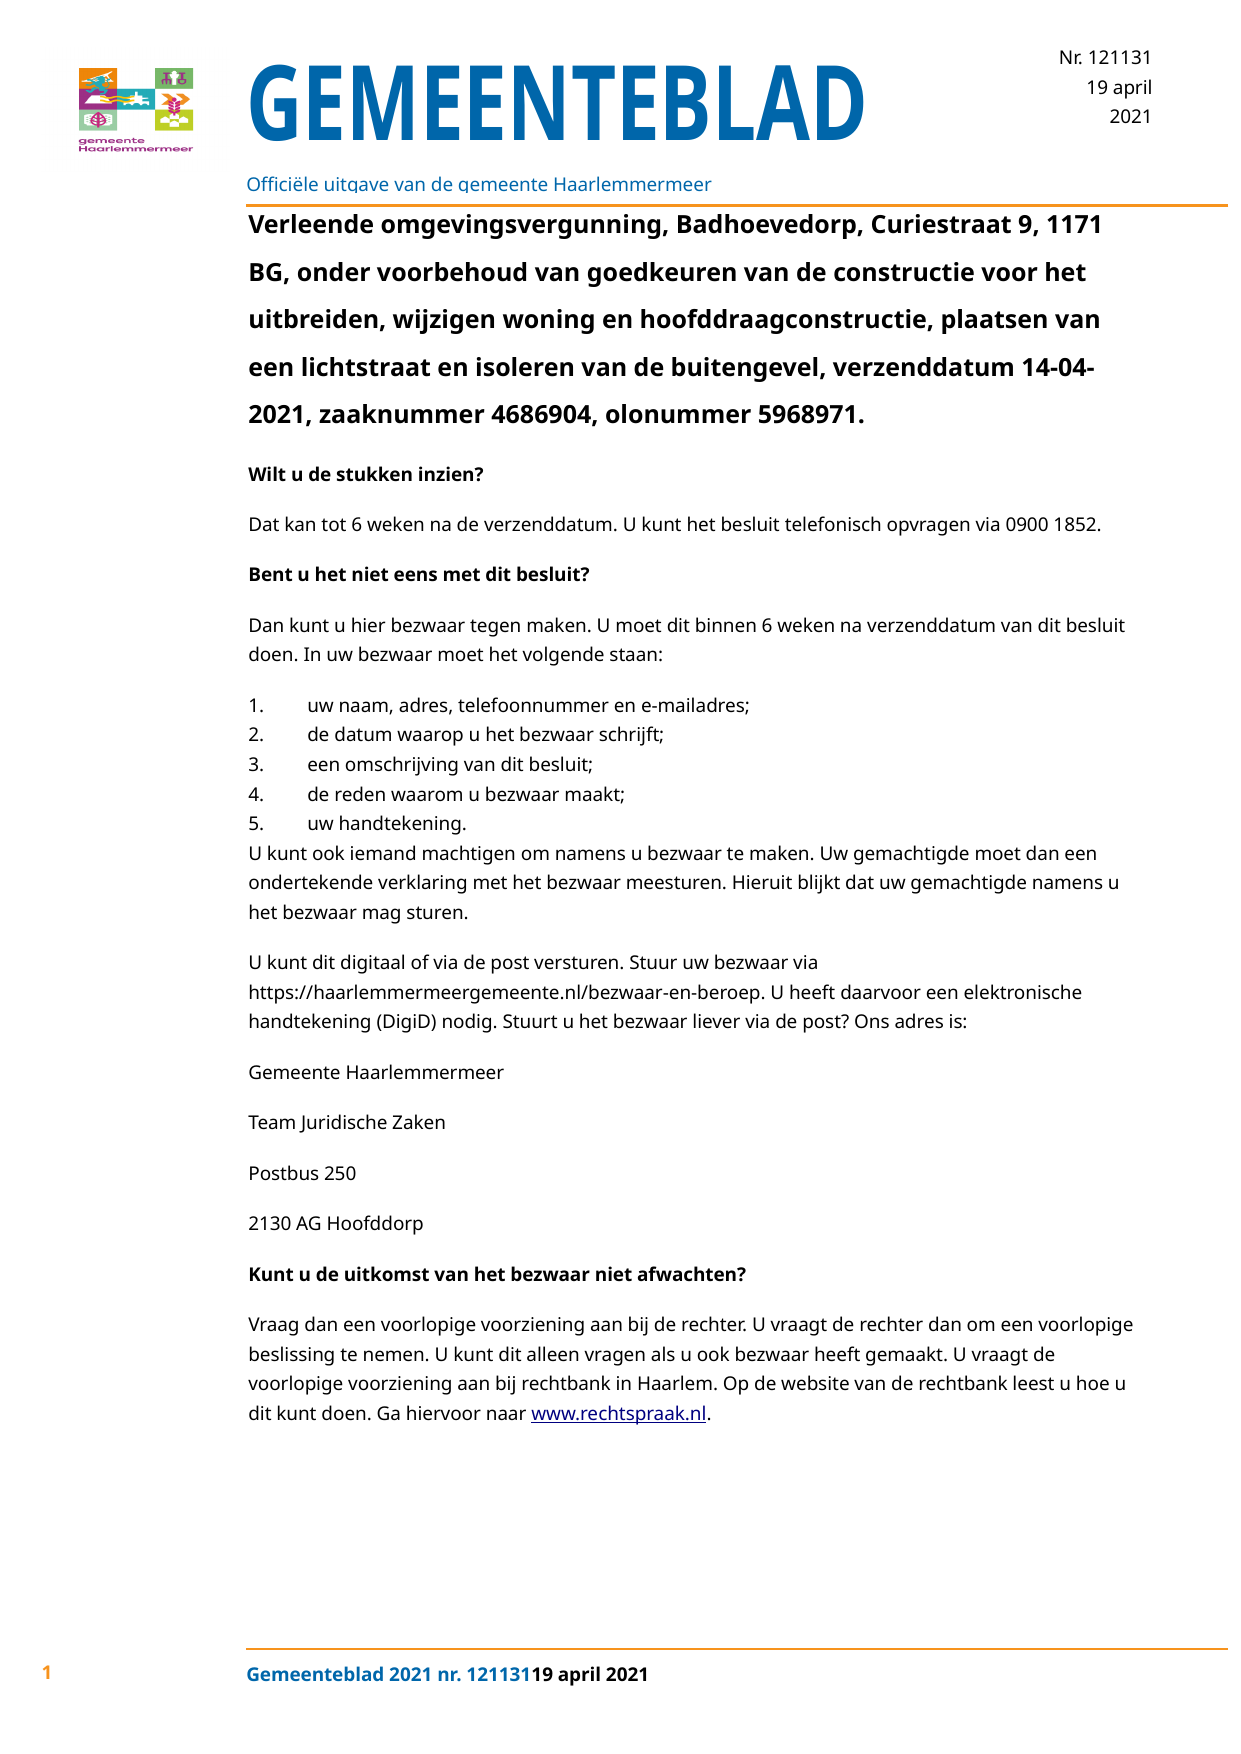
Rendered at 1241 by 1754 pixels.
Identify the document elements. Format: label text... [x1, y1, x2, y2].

text U kunt ook iemand machtigen om namens u bezwaar te maken. Uw gemachtigde moet dan een ondertekende verklaring met het bezwaar meesturen. Hieruit blijkt dat uw gemachtigde namens u het bezwaar mag sturen. [248, 840, 1152, 925]
text Kunt u de uitkomst van het bezwaar niet afwachten? [248, 1261, 1152, 1286]
picture [41, 47, 231, 172]
text Gemeente Haarlemmermeer [248, 1059, 1152, 1085]
text Postbus 250 [248, 1160, 1152, 1186]
text Verleende omgevingsvergunning, Badhoevedorp, Curiestraat 9, 1171 BG, onder voorbehoud van goedkeuren van de constructie voor het uitbreiden, wijzigen woning en hoofddraagconstructie, plaatsen van een lichtstraat en isoleren van de buitengevel, verzenddatum 14-04-2021, zaaknummer 4686904, olonummer 5968971. [248, 207, 1152, 431]
text Team Juridische Zaken [248, 1109, 1152, 1135]
list de reden waarom u bezwaar maakt; [248, 781, 1152, 806]
text Vraag dan een voorlopige voorziening aan bij de rechter. U vraagt de rechter dan om een voorlopige beslissing te nemen. U kunt dit alleen vragen als u ook bezwaar heeft gemaakt. U vraagt de voorlopige voorziening aan bij rechtbank in Haarlem. Op de website van de rechtbank leest u hoe u dit kunt doen. Ga hiervoor naar www.rechtspraak.nl. [248, 1311, 1152, 1426]
text Wilt u de stukken inzien? [248, 461, 1152, 486]
text Dan kunt u hier bezwaar tegen maken. U moet dit binnen 6 weken na verzenddatum van dit besluit doen. In uw bezwaar moet het volgende staan: [248, 612, 1152, 667]
text U kunt dit digitaal of via de post versturen. Stuur uw bezwaar via https://haarlemmermeergemeente.nl/bezwaar-en-beroep. U heeft daarvoor een elektronische handtekening (DigiD) nodig. Stuurt u het bezwaar liever via de post? Ons adres is: [248, 949, 1152, 1034]
text 2130 AG Hoofddorp [248, 1210, 1152, 1236]
text Dat kan tot 6 weken na de verzenddatum. U kunt het besluit telefonisch opvragen via 0900 1852. [248, 511, 1152, 537]
list uw handtekening. [248, 810, 1152, 836]
list uw naam, adres, telefoonnummer en e-mailadres; [248, 692, 1152, 718]
list een omschrijving van dit besluit; [248, 751, 1152, 777]
text Bent u het niet eens met dit besluit? [248, 562, 1152, 587]
list de datum waarop u het bezwaar schrijft; [248, 722, 1152, 747]
